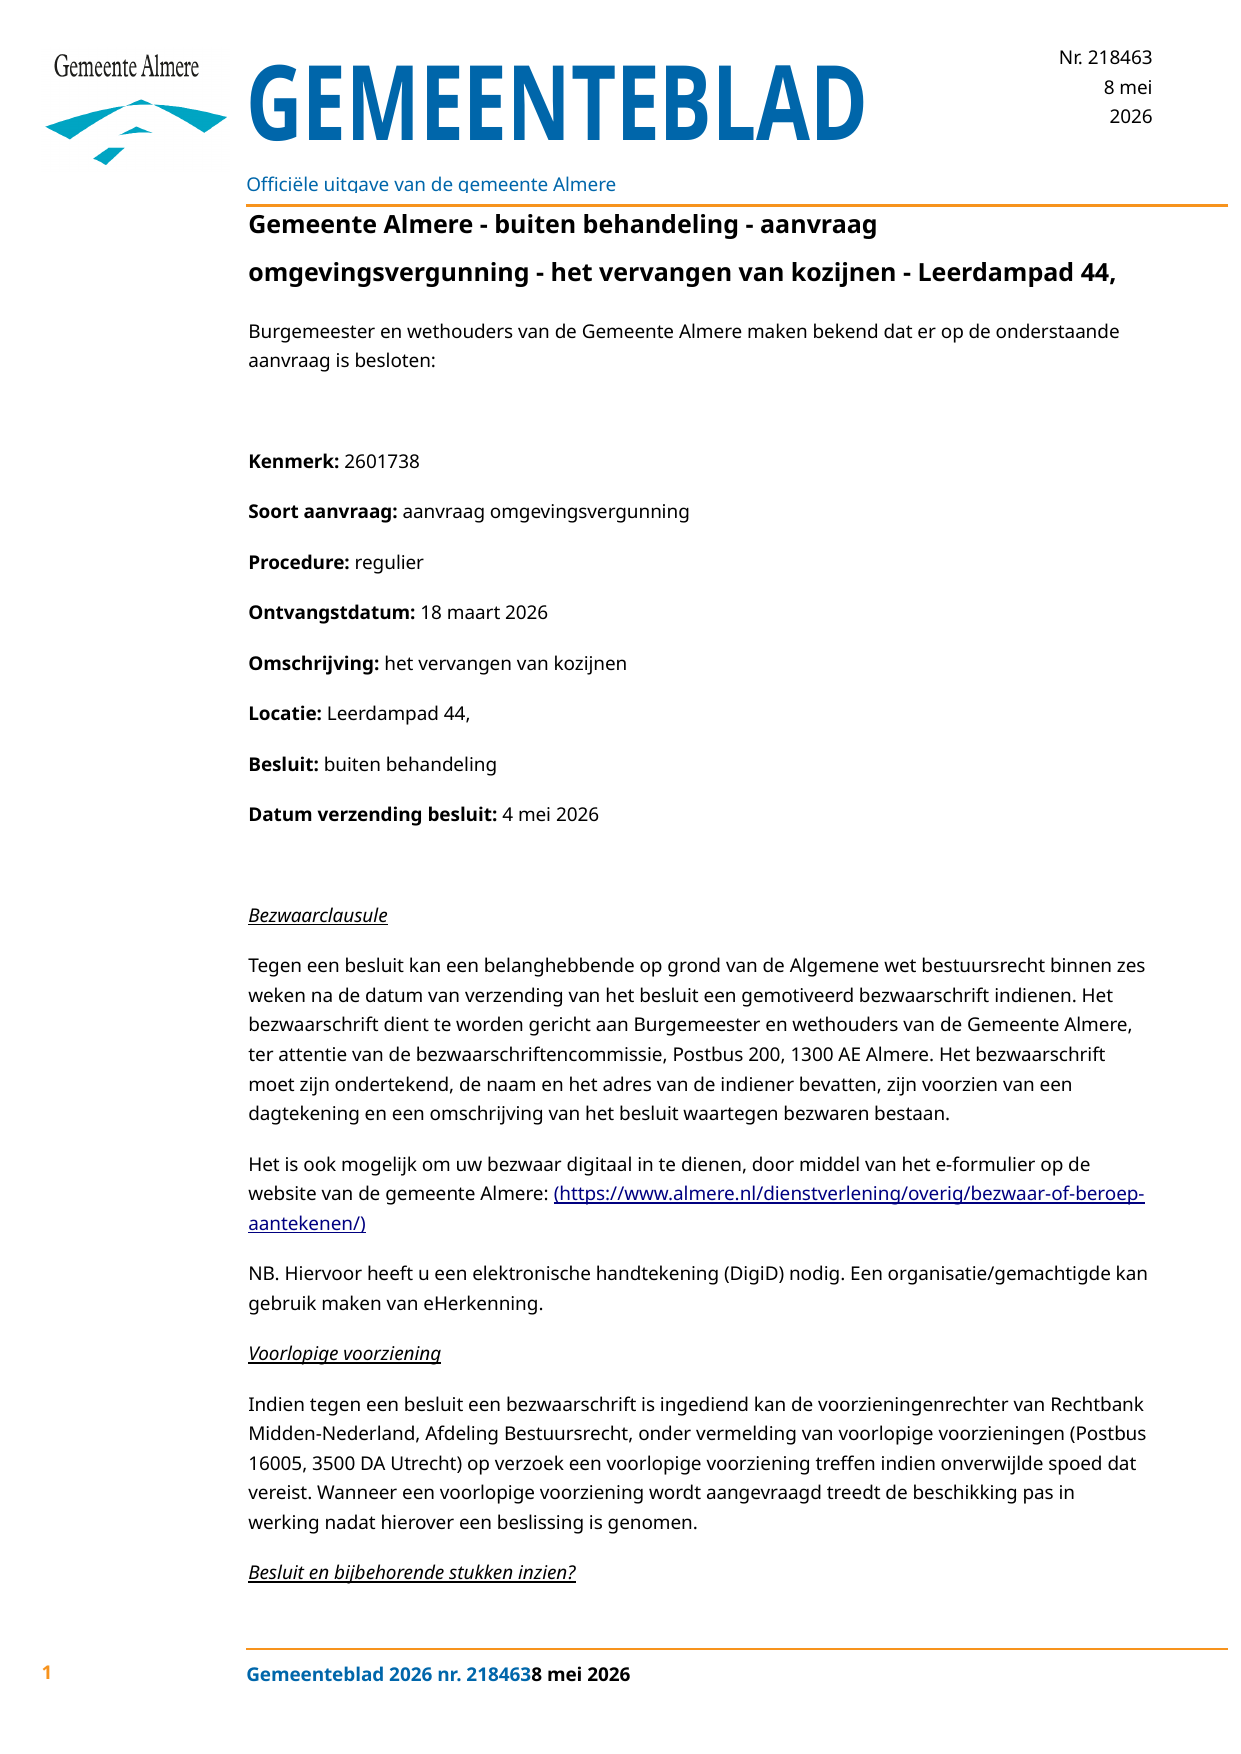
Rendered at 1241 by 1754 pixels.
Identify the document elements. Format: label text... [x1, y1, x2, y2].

text Indien tegen een besluit een bezwaarschrift is ingediend kan de voorzieningenrechter van Rechtbank Midden-Nederland, Afdeling Bestuursrecht, onder vermelding van voorlopige voorzieningen (Postbus 16005, 3500 DA Utrecht) op verzoek een voorlopige voorziening treffen indien onverwijlde spoed dat vereist. Wanneer een voorlopige voorziening wordt aangevraagd treedt de beschikking pas in werking nadat hierover een beslissing is genomen. [248, 1391, 1152, 1535]
text Bezwaarclausule [248, 902, 1152, 928]
text Datum verzending besluit: 4 mei 2026 [248, 801, 1152, 827]
text Kenmerk: 2601738 [248, 448, 1152, 474]
text Locatie: Leerdampad 44, [248, 700, 1152, 726]
text Soort aanvraag: aanvraag omgevingsvergunning [248, 499, 1152, 524]
text Ontvangstdatum: 18 maart 2026 [248, 599, 1152, 625]
text Procedure: regulier [248, 549, 1152, 575]
text Omschrijving: het vervangen van kozijnen [248, 650, 1152, 676]
text Het is ook mogelijk om uw bezwaar digitaal in te dienen, door middel van het e-formulier op de website van de gemeente Almere: (https://www.almere.nl/dienstverlening/overig/bezwaar-of-beroep-aantekenen/) [248, 1151, 1152, 1236]
text Tegen een besluit kan een belanghebbende op grond van de Algemene wet bestuursrecht binnen zes weken na de datum van verzending van het besluit een gemotiveerd bezwaarschrift indienen. Het bezwaarschrift dient te worden gericht aan Burgemeester en wethouders van de Gemeente Almere, ter attentie van de bezwaarschriftencommissie, Postbus 200, 1300 AE Almere. Het bezwaarschrift moet zijn ondertekend, de naam en het adres van de indiener bevatten, zijn voorzien van een dagtekening en een omschrijving van het besluit waartegen bezwaren bestaan. [248, 952, 1152, 1126]
text Burgemeester en wethouders van de Gemeente Almere maken bekend dat er op de onderstaande aanvraag is besloten: [248, 318, 1152, 373]
text NB. Hiervoor heeft u een elektronische handtekening (DigiD) nodig. Een organisatie/gemachtigde kan gebruik maken van eHerkenning. [248, 1260, 1152, 1316]
text Besluit en bijbehorende stukken inzien? [248, 1559, 1152, 1585]
picture [41, 47, 231, 172]
text Gemeente Almere - buiten behandeling - aanvraag omgevingsvergunning - het vervangen van kozijnen - Leerdampad 44, [248, 207, 1152, 288]
text Voorlopige voorziening [248, 1340, 1152, 1366]
text Besluit: buiten behandeling [248, 751, 1152, 777]
